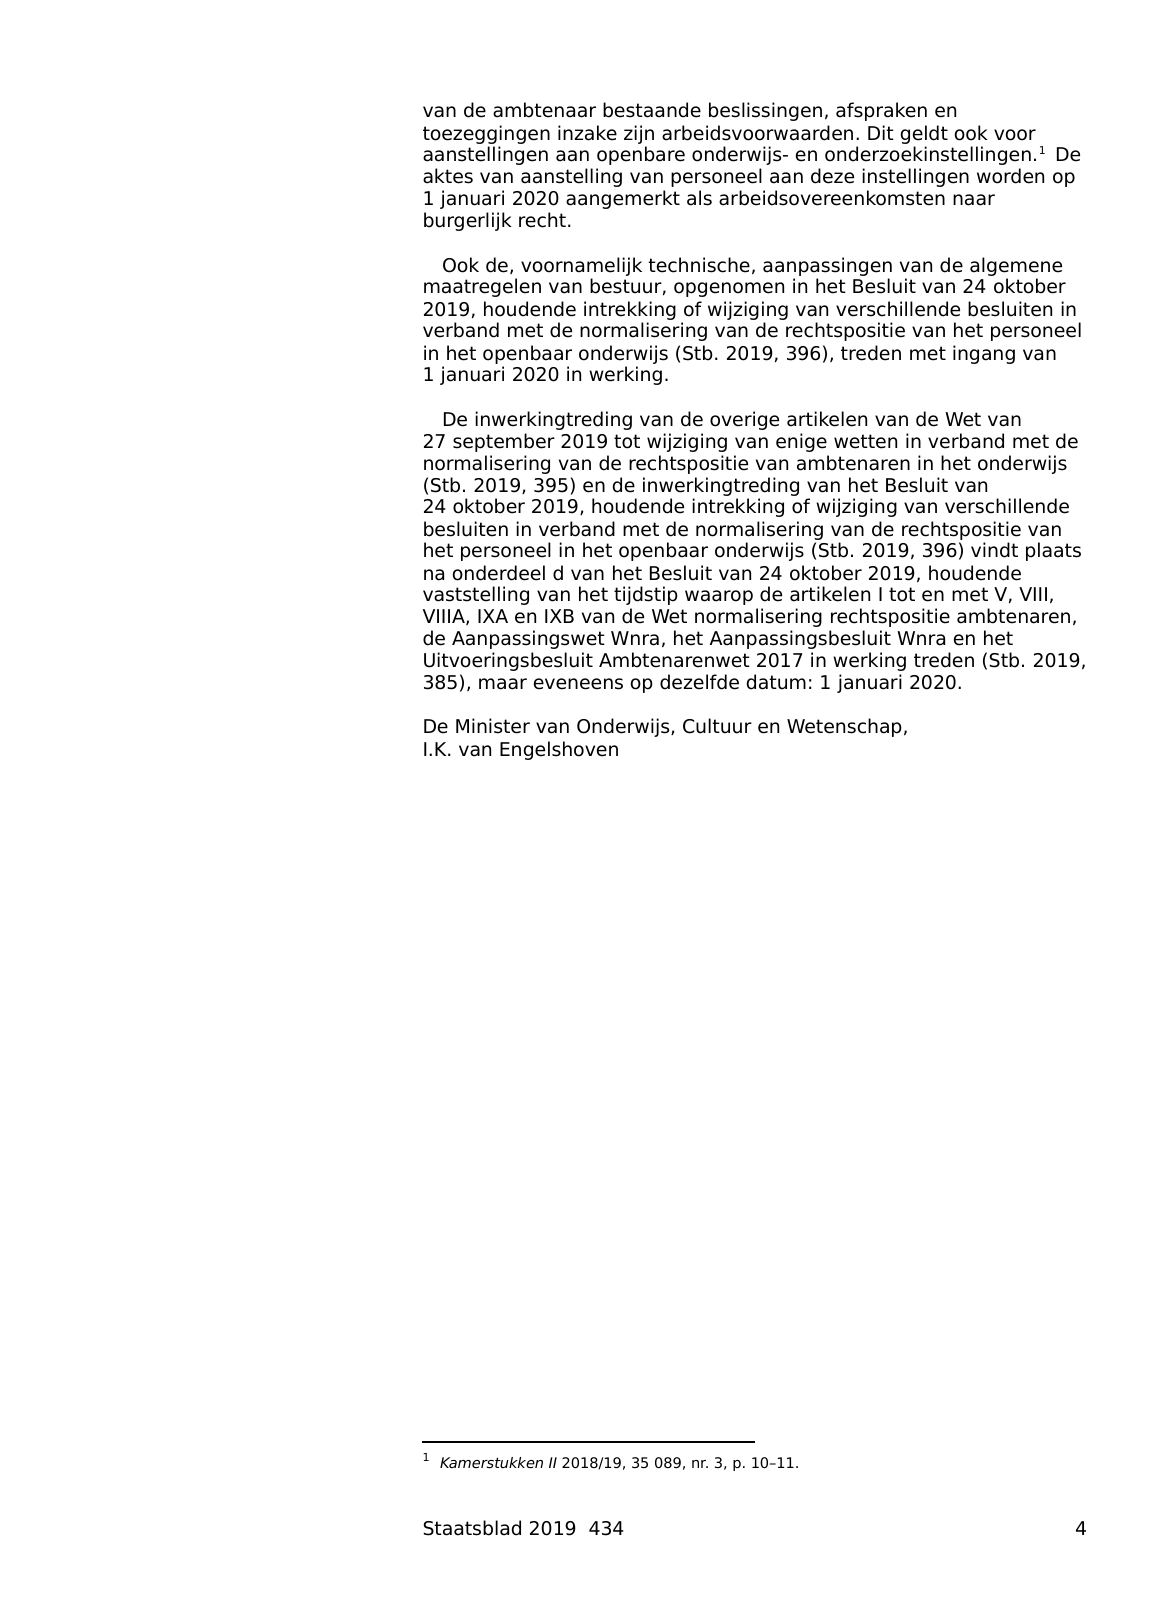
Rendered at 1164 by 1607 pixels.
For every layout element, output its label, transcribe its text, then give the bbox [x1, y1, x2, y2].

text De Minister van Onderwijs, Cultuur en Wetenschap, I.K. van Engelshoven [422, 716, 1087, 760]
text De inwerkingtreding van de overige artikelen van de Wet van 27 september 2019 tot wijziging van enige wetten in verband met de normalisering van de rechtspositie van ambtenaren in het onderwijs (Stb. 2019, 395) en de inwerkingtreding van het Besluit van 24 oktober 2019, houdende intrekking of wijziging van verschillende besluiten in verband met de normalisering van de rechtspositie van het personeel in het openbaar onderwijs (Stb. 2019, 396) vindt plaats na onderdeel d van het Besluit van 24 oktober 2019, houdende vaststelling van het tijdstip waarop de artikelen I tot en met V, VIII, VIIIA, IXA en IXB van de Wet normalisering rechtspositie ambtenaren, de Aanpassingswet Wnra, het Aanpassingsbesluit Wnra en het Uitvoeringsbesluit Ambtenarenwet 2017 in werking treden (Stb. 2019, 385), maar eveneens op dezelfde datum: 1 januari 2020. [422, 408, 1087, 694]
text Ook de, voornamelijk technische, aanpassingen van de algemene maatregelen van bestuur, opgenomen in het Besluit van 24 oktober 2019, houdende intrekking of wijziging van verschillende besluiten in verband met de normalisering van de rechtspositie van het personeel in het openbaar onderwijs (Stb. 2019, 396), treden met ingang van 1 januari 2020 in werking. [422, 254, 1087, 386]
text Kamerstukken II 2018/19, 35 089, nr. 3, p. 10–11. [422, 1451, 1087, 1473]
text van de ambtenaar bestaande beslissingen, afspraken en toezeggingen inzake zijn arbeidsvoorwaarden. Dit geldt ook voor aanstellingen aan openbare onderwijs- en onderzoekinstellingen. De aktes van aanstelling van personeel aan deze instellingen worden op 1 januari 2020 aangemerkt als arbeidsovereenkomsten naar burgerlijk recht. [422, 100, 1087, 232]
